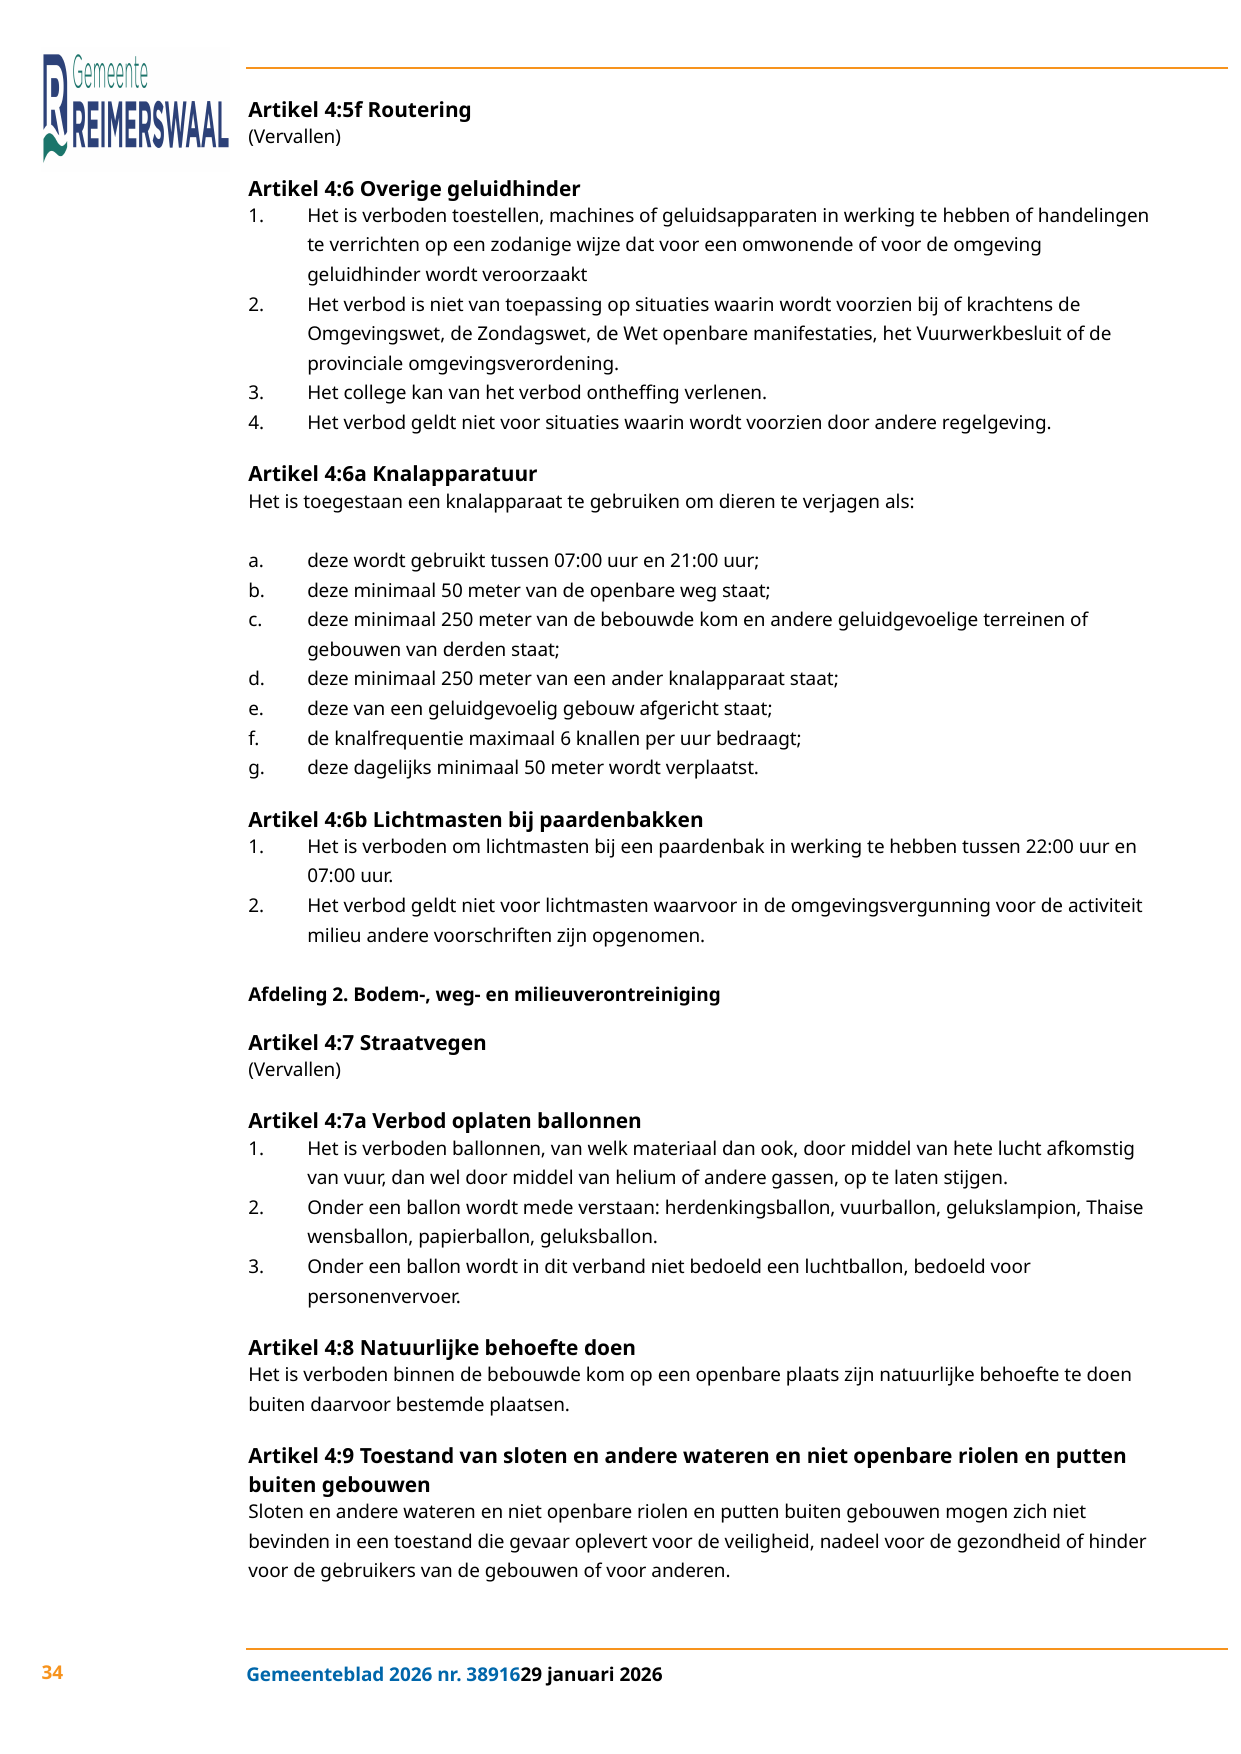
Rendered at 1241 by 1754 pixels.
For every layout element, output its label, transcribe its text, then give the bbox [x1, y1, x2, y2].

text Sloten en andere wateren en niet openbare riolen en putten buiten gebouwen mogen zich niet bevinden in een toestand die gevaar oplevert voor de veiligheid, nadeel voor de gezondheid of hinder voor de gebruikers van de gebouwen of voor anderen. [248, 1498, 1152, 1583]
text (Vervallen) [248, 123, 1152, 149]
text Artikel 4:6b Lichtmasten bij paardenbakken [248, 805, 1152, 833]
text Artikel 4:6a Knalapparatuur [248, 459, 1152, 488]
list deze wordt gebruikt tussen 07:00 uur en 21:00 uur; [248, 547, 1152, 573]
text Het is verboden binnen de bebouwde kom op een openbare plaats zijn natuurlijke behoefte te doen buiten daarvoor bestemde plaatsen. [248, 1362, 1152, 1417]
text Het is toegestaan een knalapparaat te gebruiken om dieren te verjagen als: [248, 488, 1152, 514]
list deze minimaal 250 meter van de bebouwde kom en andere geluidgevoelige terreinen of gebouwen van derden staat; [248, 606, 1152, 662]
list deze minimaal 250 meter van een ander knalapparaat staat; [248, 666, 1152, 691]
list Onder een ballon wordt mede verstaan: herdenkingsballon, vuurballon, gelukslampion, Thaise wensballon, papierballon, geluksballon. [248, 1194, 1152, 1249]
list Het is verboden ballonnen, van welk materiaal dan ook, door middel van hete lucht afkomstig van vuur, dan wel door middel van helium of andere gassen, op te laten stijgen. [248, 1135, 1152, 1190]
text Artikel 4:8 Natuurlijke behoefte doen [248, 1333, 1152, 1362]
text Artikel 4:5f Routering [248, 95, 1152, 123]
list Het verbod geldt niet voor lichtmasten waarvoor in de omgevingsvergunning voor de activiteit milieu andere voorschriften zijn opgenomen. [248, 892, 1152, 948]
list deze van een geluidgevoelig gebouw afgericht staat; [248, 695, 1152, 721]
text Artikel 4:9 Toestand van sloten en andere wateren en niet openbare riolen en putten buiten gebouwen [248, 1442, 1152, 1498]
list deze minimaal 50 meter van de openbare weg staat; [248, 577, 1152, 602]
list deze dagelijks minimaal 50 meter wordt verplaatst. [248, 754, 1152, 780]
list Het verbod is niet van toepassing op situaties waarin wordt voorzien bij of krachtens de Omgevingswet, de Zondagswet, de Wet openbare manifestaties, het Vuurwerkbesluit of de provinciale omgevingsverordening. [248, 291, 1152, 376]
list Het college kan van het verbod ontheffing verlenen. [248, 379, 1152, 405]
list Het is verboden toestellen, machines of geluidsapparaten in werking te hebben of handelingen te verrichten op een zodanige wijze dat voor een omwonende of voor de omgeving geluidhinder wordt veroorzaakt [248, 202, 1152, 287]
list Het verbod geldt niet voor situaties waarin wordt voorzien door andere regelgeving. [248, 409, 1152, 435]
text Artikel 4:7 Straatvegen [248, 1028, 1152, 1056]
list de knalfrequentie maximaal 6 knallen per uur bedraagt; [248, 725, 1152, 750]
text (Vervallen) [248, 1056, 1152, 1082]
list Het is verboden om lichtmasten bij een paardenbak in werking te hebben tussen 22:00 uur en 07:00 uur. [248, 833, 1152, 888]
text Afdeling 2. Bodem-, weg- en milieuverontreiniging [248, 981, 1152, 1007]
text Artikel 4:7a Verbod oplaten ballonnen [248, 1106, 1152, 1135]
list Onder een ballon wordt in dit verband niet bedoeld een luchtballon, bedoeld voor personenvervoer. [248, 1253, 1152, 1308]
text Artikel 4:6 Overige geluidhinder [248, 174, 1152, 202]
picture [41, 47, 231, 172]
